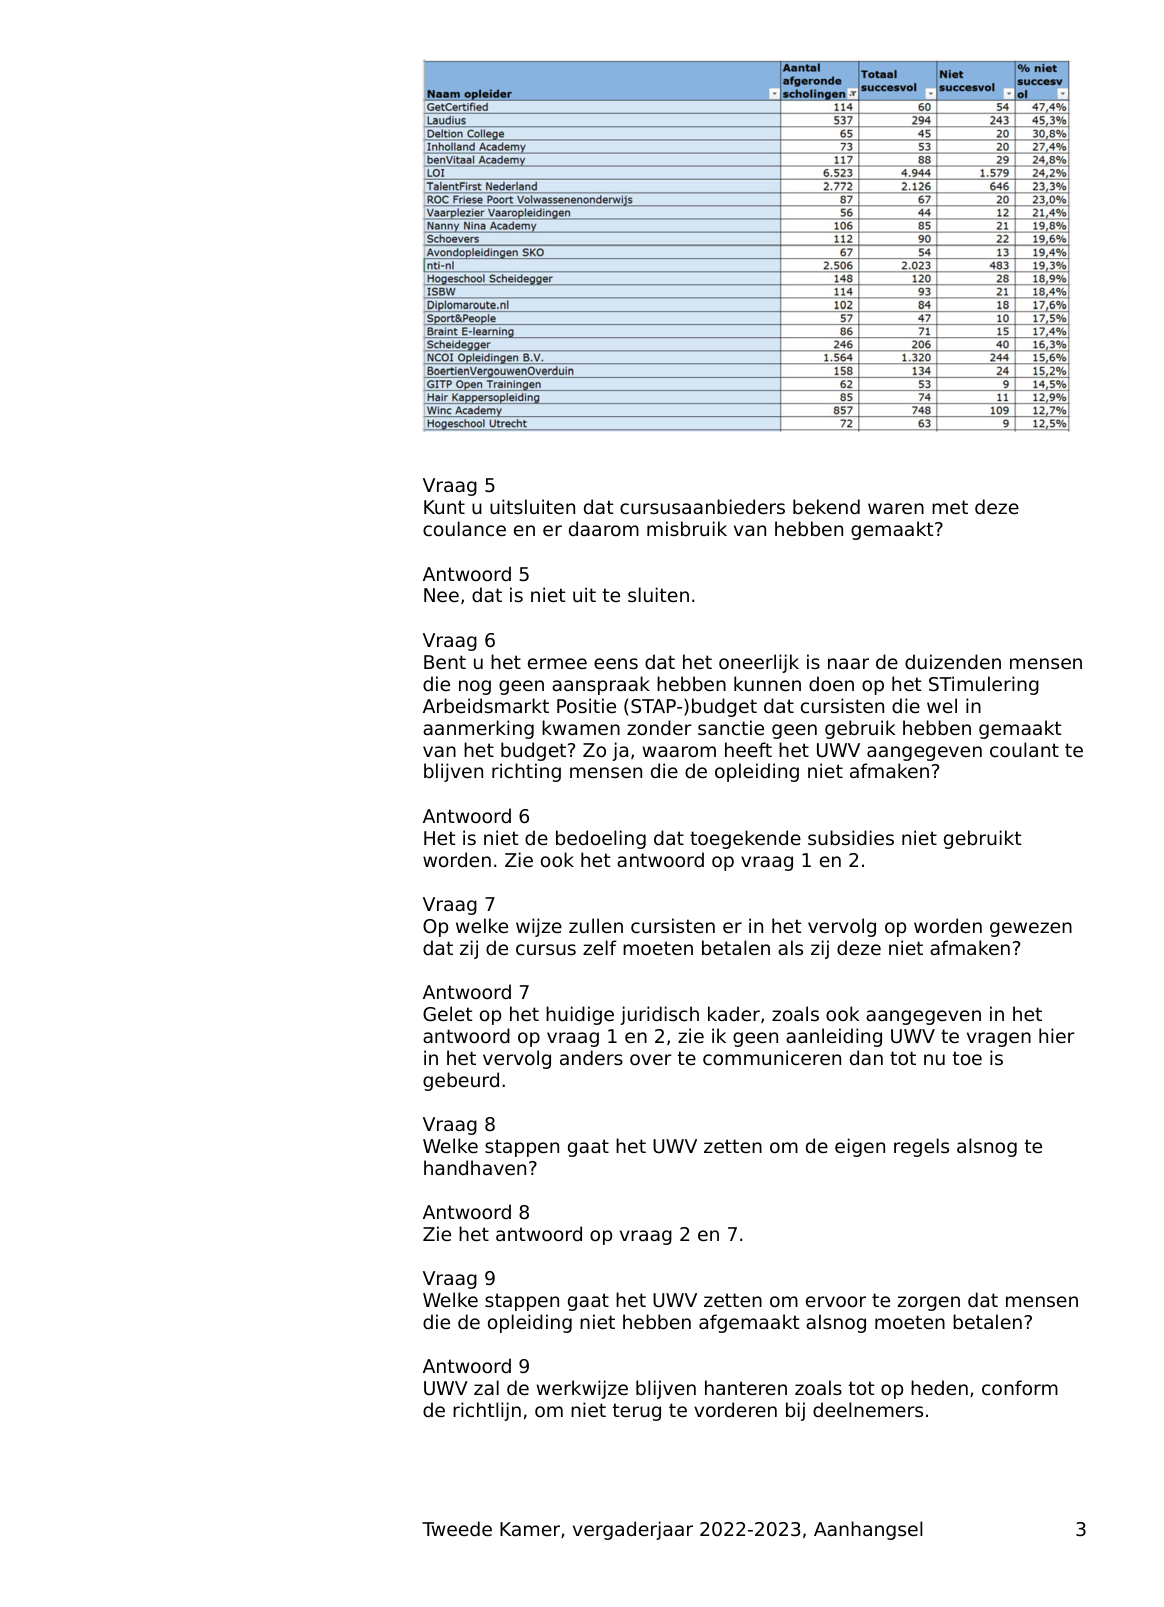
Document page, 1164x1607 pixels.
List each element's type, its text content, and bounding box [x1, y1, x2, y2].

text Antwoord 9 [422, 1356, 1087, 1378]
text Vraag 5 [422, 475, 1087, 497]
text UWV zal de werkwijze blijven hanteren zoals tot op heden, conform de richtlijn, om niet terug te vorderen bij deelnemers. [422, 1378, 1087, 1422]
text Vraag 9 [422, 1268, 1087, 1290]
text Nee, dat is niet uit te sluiten. [422, 585, 1087, 607]
text Antwoord 5 [422, 563, 1087, 585]
text Welke stappen gaat het UWV zetten om de eigen regels alsnog te handhaven? [422, 1136, 1087, 1180]
text Vraag 7 [422, 894, 1087, 916]
text Bent u het ermee eens dat het oneerlijk is naar de duizenden mensen die nog geen aanspraak hebben kunnen doen op het STimulering Arbeidsmarkt Positie (STAP-)budget dat cursisten die wel in aanmerking kwamen zonder sanctie geen gebruik hebben gemaakt van het budget? Zo ja, waarom heeft het UWV aangegeven coulant te blijven richting mensen die de opleiding niet afmaken? [422, 652, 1087, 783]
text Kunt u uitsluiten dat cursusaanbieders bekend waren met deze coulance en er daarom misbruik van hebben gemaakt? [422, 497, 1087, 541]
text Antwoord 6 [422, 806, 1087, 828]
text Op welke wijze zullen cursisten er in het vervolg op worden gewezen dat zij de cursus zelf moeten betalen als zij deze niet afmaken? [422, 916, 1087, 960]
text Vraag 8 [422, 1114, 1087, 1136]
text Welke stappen gaat het UWV zetten om ervoor te zorgen dat mensen die de opleiding niet hebben afgemaakt alsnog moeten betalen? [422, 1290, 1087, 1334]
text Zie het antwoord op vraag 2 en 7. [422, 1224, 1087, 1246]
text Het is niet de bedoeling dat toegekende subsidies niet gebruikt worden. Zie ook het antwoord op vraag 1 en 2. [422, 828, 1087, 872]
text Gelet op het huidige juridisch kader, zoals ook aangegeven in het antwoord op vraag 1 en 2, zie ik geen aanleiding UWV te vragen hier in het vervolg anders over te communiceren dan tot nu toe is gebeurd. [422, 1004, 1087, 1092]
text Vraag 6 [422, 629, 1087, 652]
text Antwoord 7 [422, 982, 1087, 1004]
text Antwoord 8 [422, 1202, 1087, 1224]
picture [422, 59, 1072, 432]
